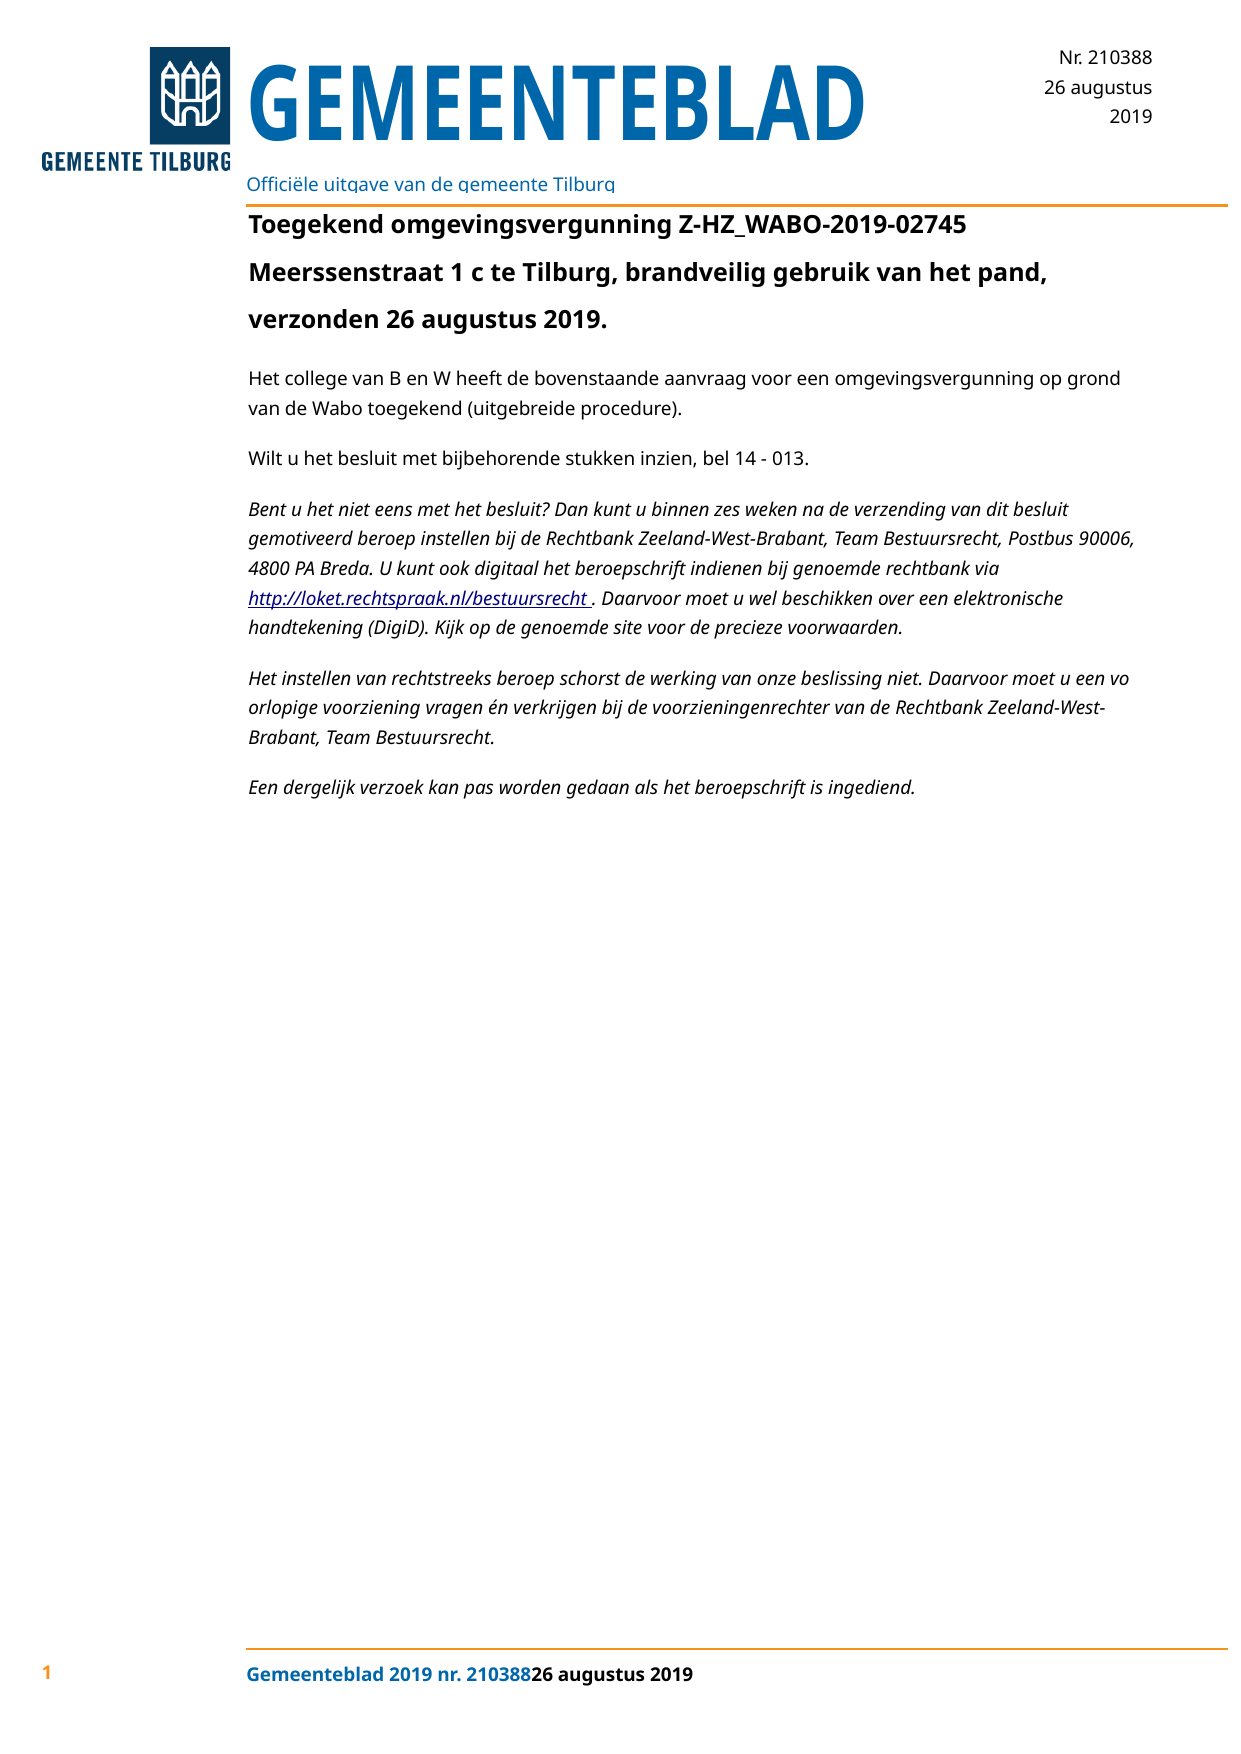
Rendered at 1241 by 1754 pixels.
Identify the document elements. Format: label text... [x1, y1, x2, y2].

text Het college van B en W heeft de bovenstaande aanvraag voor een omgevingsvergunning op grond van de Wabo toegekend (uitgebreide procedure). [248, 366, 1152, 421]
text Een dergelijk verzoek kan pas worden gedaan als het beroepschrift is ingediend. [248, 774, 1152, 800]
text Wilt u het besluit met bijbehorende stukken inzien, bel 14 - 013. [248, 446, 1152, 471]
text Toegekend omgevingsvergunning Z-HZ_WABO-2019-02745 Meerssenstraat 1 c te Tilburg, brandveilig gebruik van het pand, verzonden 26 augustus 2019. [248, 207, 1152, 336]
text Het instellen van rechtstreeks beroep schorst de werking van onze beslissing niet. Daarvoor moet u een vo orlopige voorziening vragen én verkrijgen bij de voorzieningenrechter van de Rechtbank Zeeland-West-Brabant, Team Bestuursrecht. [248, 665, 1152, 749]
picture [41, 47, 231, 172]
text Bent u het niet eens met het besluit? Dan kunt u binnen zes weken na de verzending van dit besluit gemotiveerd beroep instellen bij de Rechtbank Zeeland-West-Brabant, Team Bestuursrecht, Postbus 90006, 4800 PA Breda. U kunt ook digitaal het beroepschrift indienen bij genoemde rechtbank via http://loket.rechtspraak.nl/bestuursrecht . Daarvoor moet u wel beschikken over een elektronische handtekening (DigiD). Kijk op de genoemde site voor de precieze voorwaarden. [248, 496, 1152, 640]
